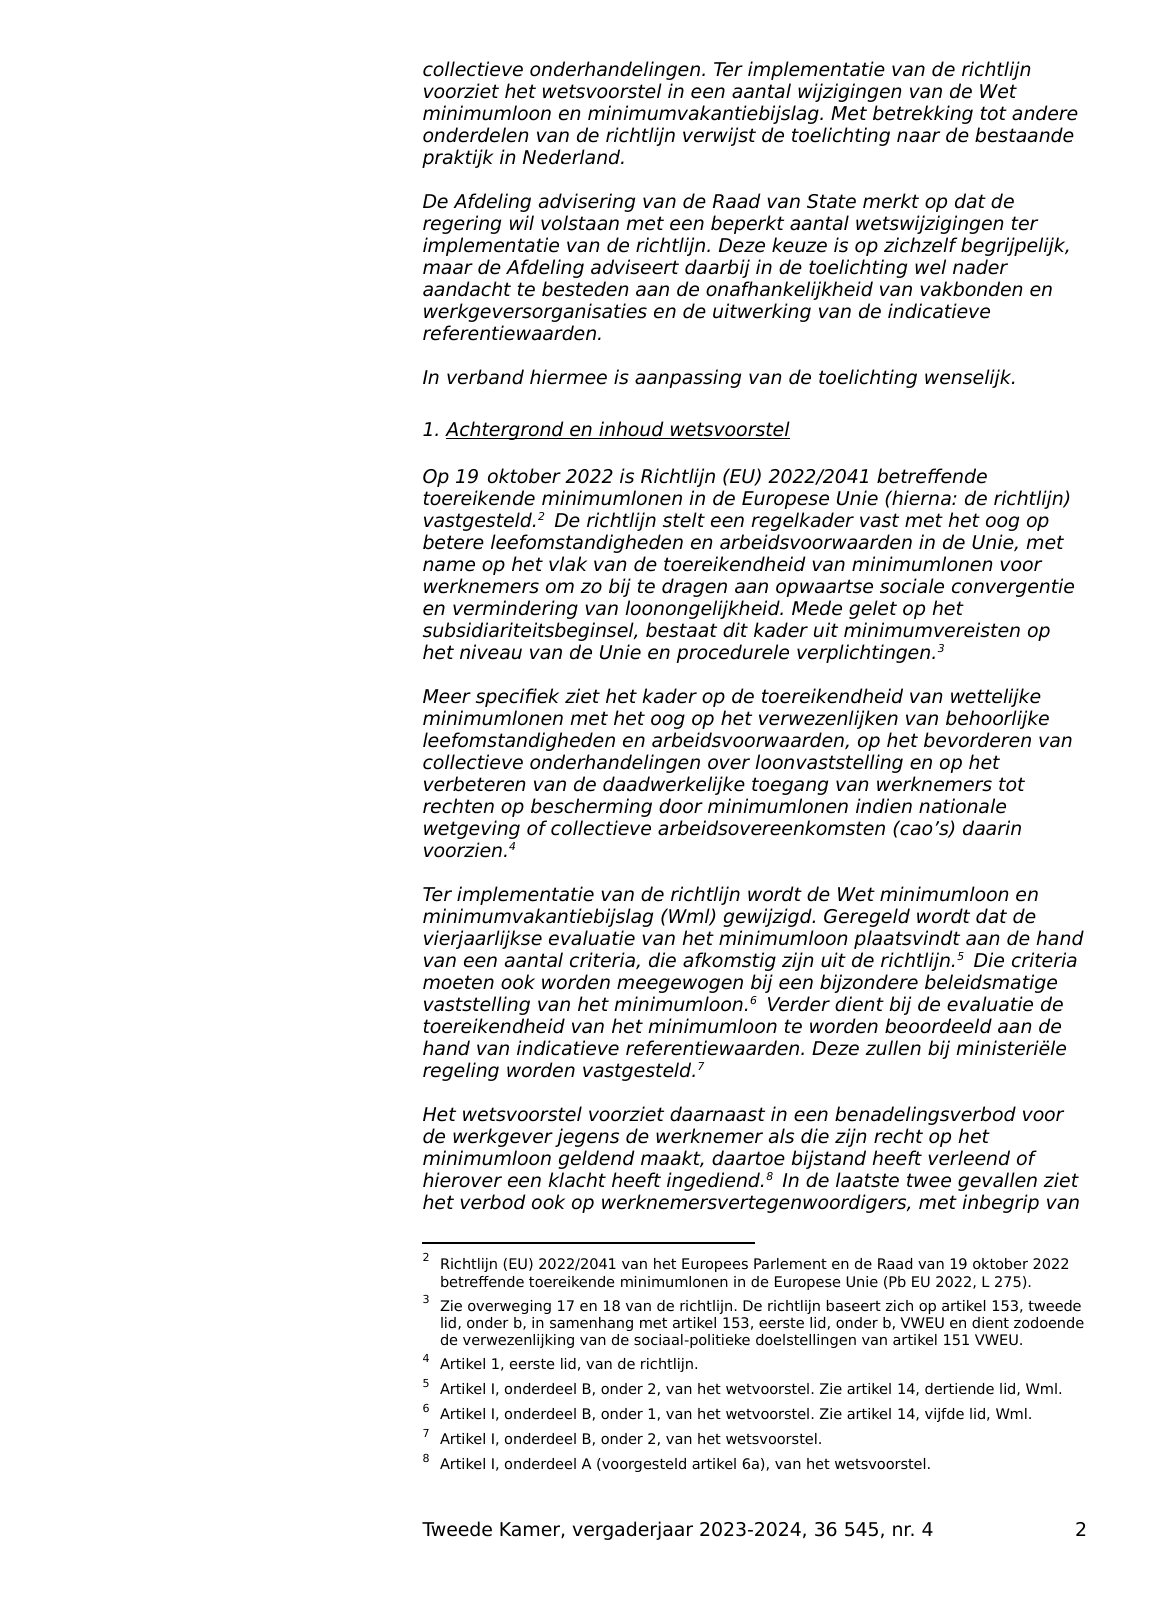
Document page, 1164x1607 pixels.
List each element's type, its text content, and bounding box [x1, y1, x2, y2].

text Artikel I, onderdeel A (voorgesteld artikel 6a), van het wetsvoorstel. [422, 1452, 1087, 1474]
text collectieve onderhandelingen. Ter implementatie van de richtlijn voorziet het wetsvoorstel in een aantal wijzigingen van de Wet minimumloon en minimumvakantiebijslag. Met betrekking tot andere onderdelen van de richtlijn verwijst de toelichting naar de bestaande praktijk in Nederland. [422, 59, 1087, 169]
text De Afdeling advisering van de Raad van State merkt op dat de regering wil volstaan met een beperkt aantal wetswijzigingen ter implementatie van de richtlijn. Deze keuze is op zichzelf begrijpelijk, maar de Afdeling adviseert daarbij in de toelichting wel nader aandacht te besteden aan de onafhankelijkheid van vakbonden en werkgeversorganisaties en de uitwerking van de indicatieve referentiewaarden. [422, 191, 1087, 345]
text Ter implementatie van de richtlijn wordt de Wet minimumloon en minimumvakantiebijslag (Wml) gewijzigd. Geregeld wordt dat de vierjaarlijkse evaluatie van het minimumloon plaatsvindt aan de hand van een aantal criteria, die afkomstig zijn uit de richtlijn. Die criteria moeten ook worden meegewogen bij een bijzondere beleidsmatige vaststelling van het minimumloon. Verder dient bij de evaluatie de toereikendheid van het minimumloon te worden beoordeeld aan de hand van indicatieve referentiewaarden. Deze zullen bij ministeriële regeling worden vastgesteld. [422, 884, 1087, 1082]
text Het wetsvoorstel voorziet daarnaast in een benadelingsverbod voor de werkgever jegens de werknemer als die zijn recht op het minimumloon geldend maakt, daartoe bijstand heeft verleend of hierover een klacht heeft ingediend. In de laatste twee gevallen ziet het verbod ook op werknemersvertegenwoordigers, met inbegrip van [422, 1104, 1087, 1214]
text Richtlijn (EU) 2022/2041 van het Europees Parlement en de Raad van 19 oktober 2022 betreffende toereikende minimumlonen in de Europese Unie (Pb EU 2022, L 275). [422, 1252, 1087, 1291]
text Zie overweging 17 en 18 van de richtlijn. De richtlijn baseert zich op artikel 153, tweede lid, onder b, in samenhang met artikel 153, eerste lid, onder b, VWEU en dient zodoende de verwezenlijking van de sociaal-politieke doelstellingen van artikel 151 VWEU. [422, 1293, 1087, 1349]
text Meer specifiek ziet het kader op de toereikendheid van wettelijke minimumlonen met het oog op het verwezenlijken van behoorlijke leefomstandigheden en arbeidsvoorwaarden, op het bevorderen van collectieve onderhandelingen over loonvaststelling en op het verbeteren van de daadwerkelijke toegang van werknemers tot rechten op bescherming door minimumlonen indien nationale wetgeving of collectieve arbeidsovereenkomsten (cao’s) daarin voorzien. [422, 686, 1087, 862]
text Artikel 1, eerste lid, van de richtlijn. [422, 1352, 1087, 1374]
text In verband hiermee is aanpassing van de toelichting wenselijk. [422, 367, 1087, 389]
text Artikel I, onderdeel B, onder 2, van het wetsvoorstel. [422, 1427, 1087, 1449]
text Artikel I, onderdeel B, onder 2, van het wetvoorstel. Zie artikel 14, dertiende lid, Wml. [422, 1377, 1087, 1399]
subtitle 1. Achtergrond en inhoud wetsvoorstel [422, 419, 1087, 441]
text Artikel I, onderdeel B, onder 1, van het wetvoorstel. Zie artikel 14, vijfde lid, Wml. [422, 1402, 1087, 1424]
text Op 19 oktober 2022 is Richtlijn (EU) 2022/2041 betreffende toereikende minimumlonen in de Europese Unie (hierna: de richtlijn) vastgesteld. De richtlijn stelt een regelkader vast met het oog op betere leefomstandigheden en arbeidsvoorwaarden in de Unie, met name op het vlak van de toereikendheid van minimumlonen voor werknemers om zo bij te dragen aan opwaartse sociale convergentie en vermindering van loonongelijkheid. Mede gelet op het subsidiariteitsbeginsel, bestaat dit kader uit minimumvereisten op het niveau van de Unie en procedurele verplichtingen. [422, 466, 1087, 664]
